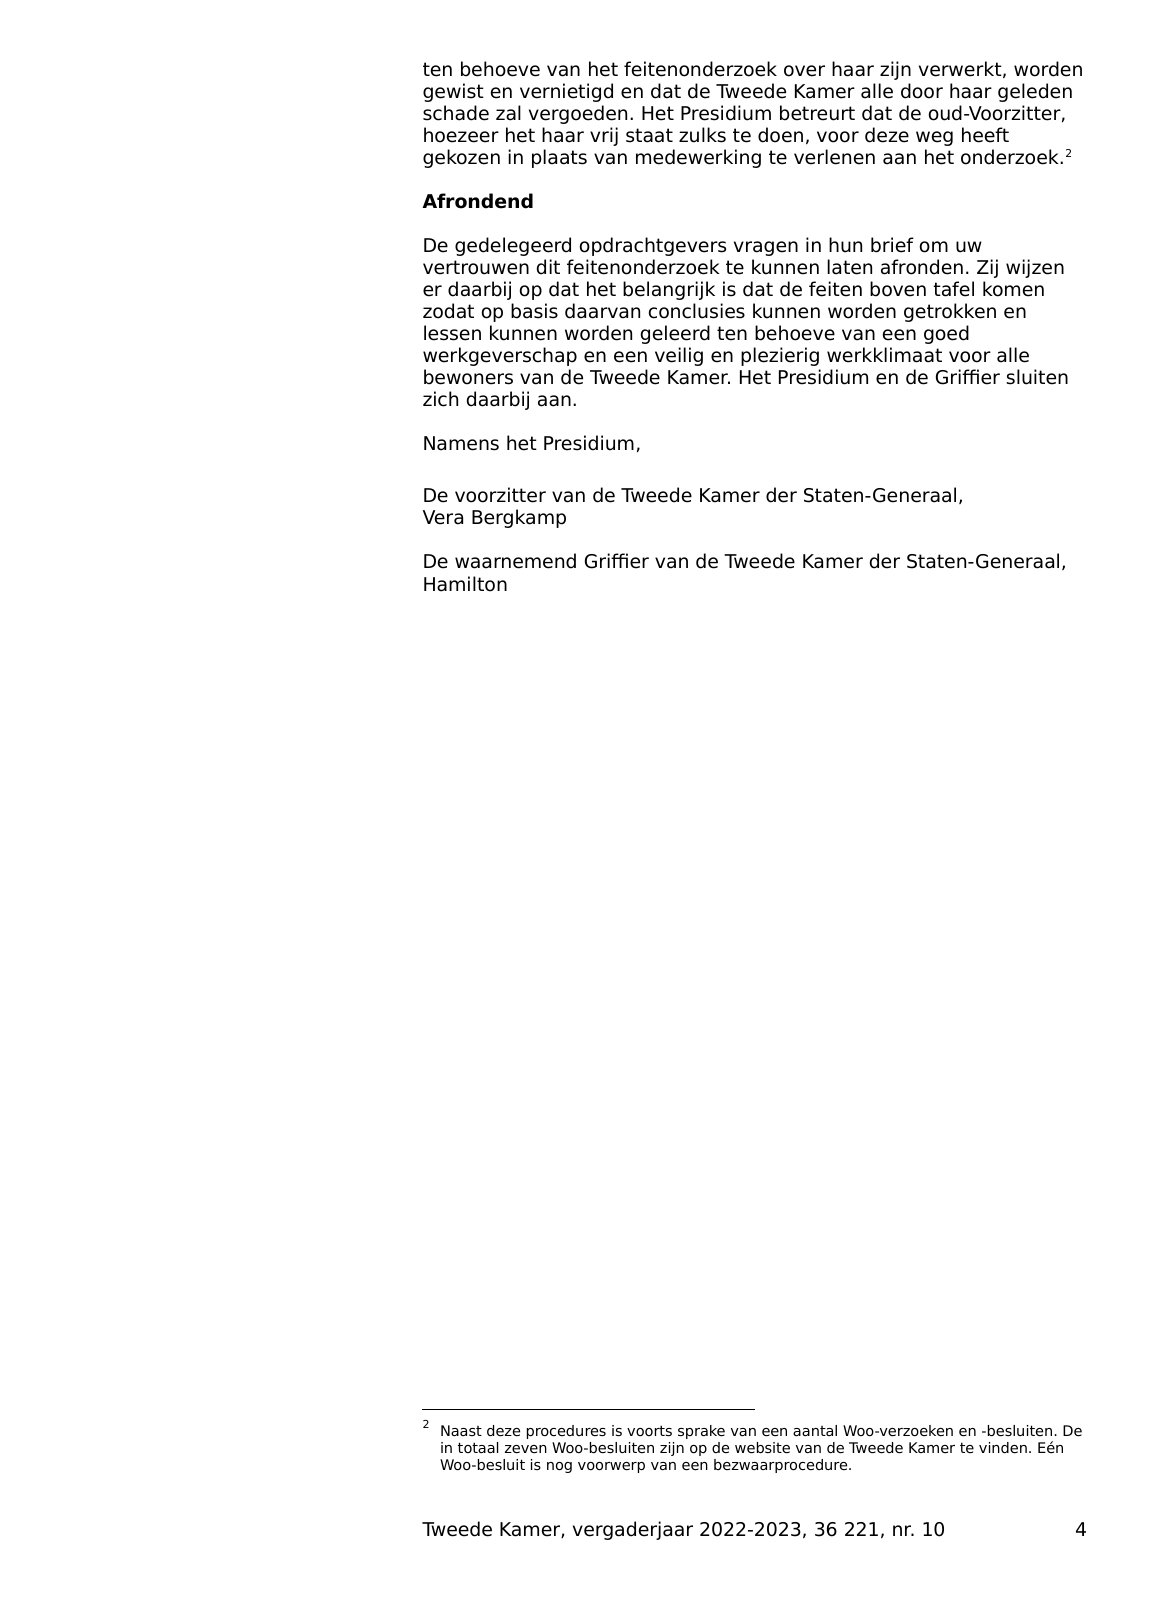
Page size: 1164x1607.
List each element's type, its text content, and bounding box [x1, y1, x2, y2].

text De waarnemend Griffier van de Tweede Kamer der Staten-Generaal, Hamilton [422, 551, 1087, 595]
text Naast deze procedures is voorts sprake van een aantal Woo-verzoeken en -besluiten. De in totaal zeven Woo-besluiten zijn op de website van de Tweede Kamer te vinden. Eén Woo-besluit is nog voorwerp van een bezwaarprocedure. [422, 1418, 1087, 1474]
text ten behoeve van het feitenonderzoek over haar zijn verwerkt, worden gewist en vernietigd en dat de Tweede Kamer alle door haar geleden schade zal vergoeden. Het Presidium betreurt dat de oud-Voorzitter, hoezeer het haar vrij staat zulks te doen, voor deze weg heeft gekozen in plaats van medewerking te verlenen aan het onderzoek. [422, 59, 1087, 169]
text De voorzitter van de Tweede Kamer der Staten-Generaal, Vera Bergkamp [422, 485, 1087, 529]
text Namens het Presidium, [422, 433, 1087, 455]
subtitle Afrondend [422, 191, 1087, 213]
text De gedelegeerd opdrachtgevers vragen in hun brief om uw vertrouwen dit feitenonderzoek te kunnen laten afronden. Zij wijzen er daarbij op dat het belangrijk is dat de feiten boven tafel komen zodat op basis daarvan conclusies kunnen worden getrokken en lessen kunnen worden geleerd ten behoeve van een goed werkgeverschap en een veilig en plezierig werkklimaat voor alle bewoners van de Tweede Kamer. Het Presidium en de Griffier sluiten zich daarbij aan. [422, 235, 1087, 411]
